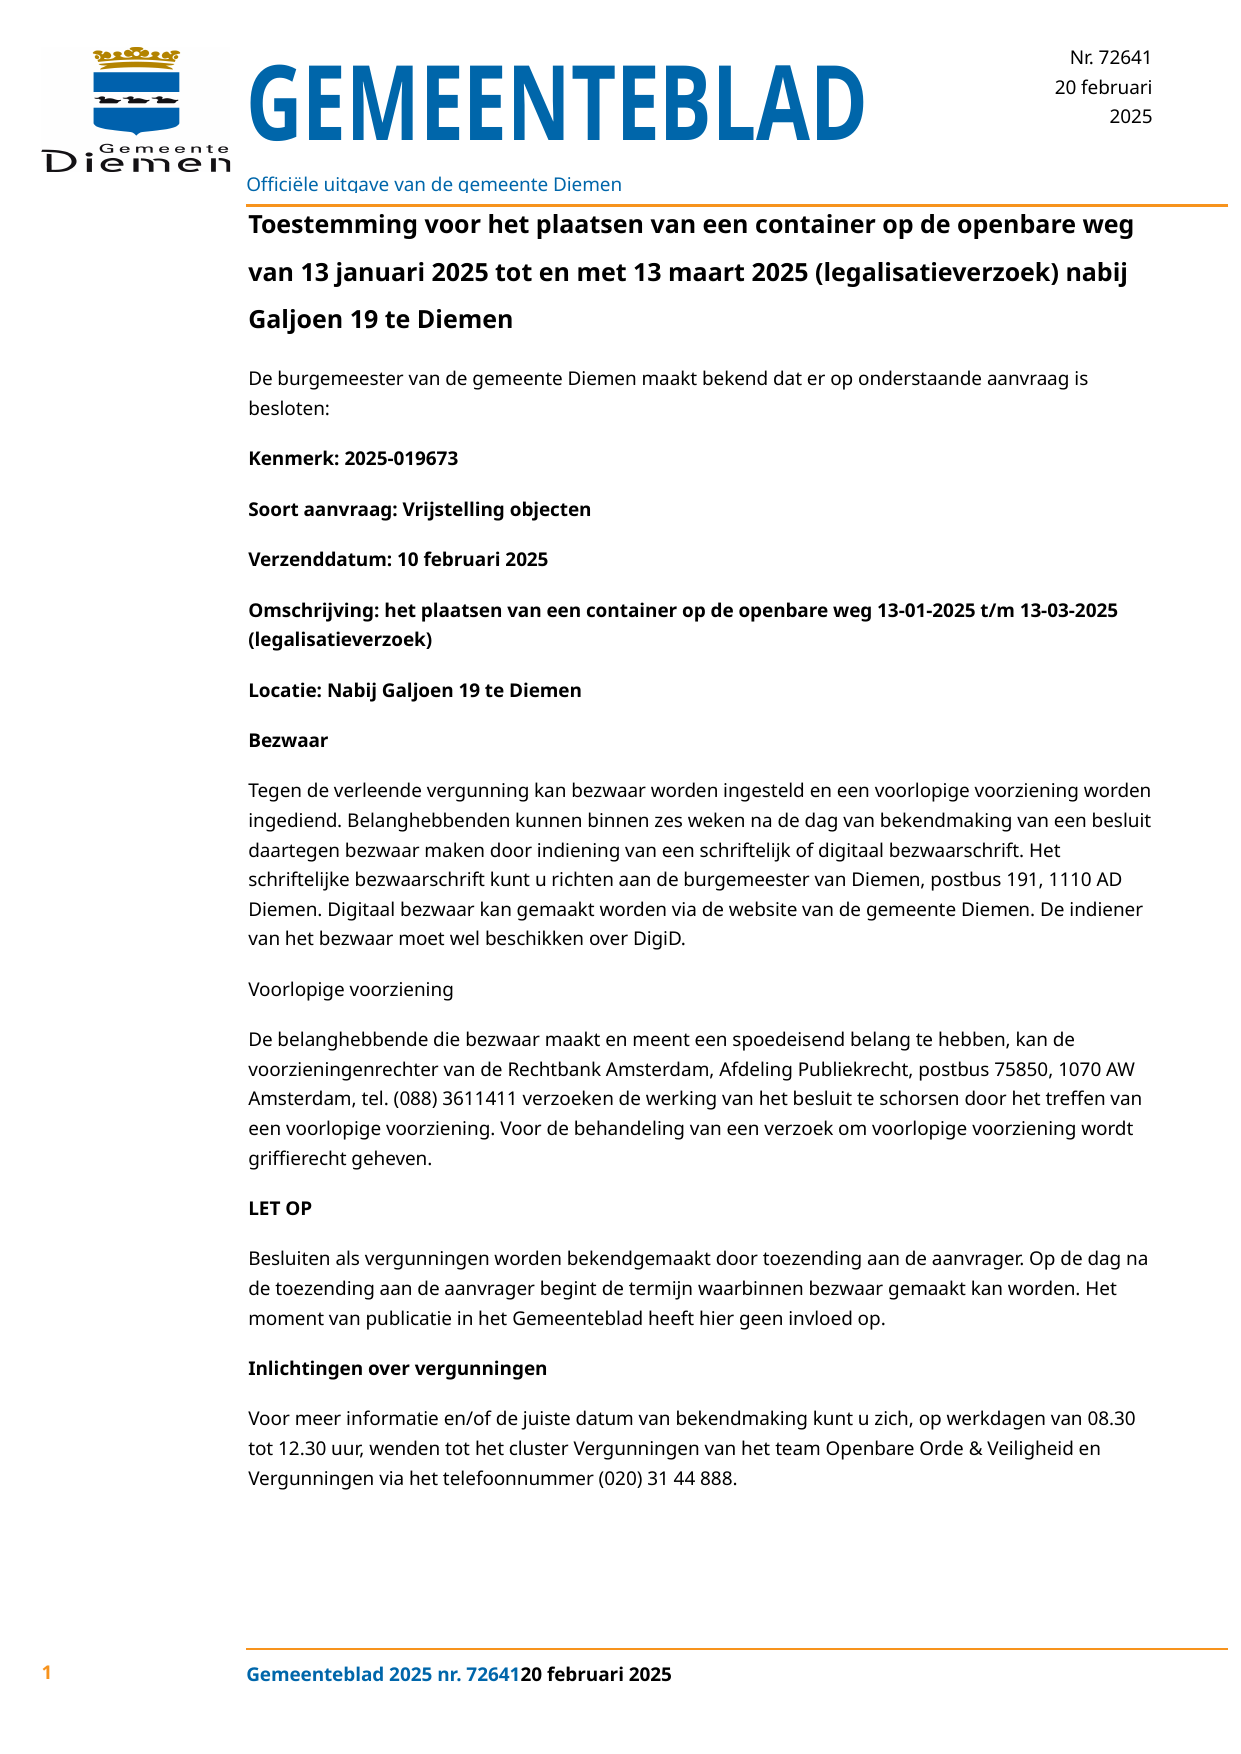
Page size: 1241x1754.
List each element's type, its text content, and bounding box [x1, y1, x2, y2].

text De burgemeester van de gemeente Diemen maakt bekend dat er op onderstaande aanvraag is besloten: [248, 366, 1152, 421]
text LET OP [248, 1195, 1152, 1221]
text Inlichtingen over vergunningen [248, 1355, 1152, 1381]
text Locatie: Nabij Galjoen 19 te Diemen [248, 677, 1152, 702]
text Bezwaar [248, 727, 1152, 753]
text Toestemming voor het plaatsen van een container op de openbare weg van 13 januari 2025 tot en met 13 maart 2025 (legalisatieverzoek) nabij Galjoen 19 te Diemen [248, 207, 1152, 336]
text Kenmerk: 2025-019673 [248, 446, 1152, 471]
text Soort aanvraag: Vrijstelling objecten [248, 496, 1152, 522]
picture [41, 47, 231, 172]
text Besluiten als vergunningen worden bekendgemaakt door toezending aan de aanvrager. Op de dag na de toezending aan de aanvrager begint de termijn waarbinnen bezwaar gemaakt kan worden. Het moment van publicatie in het Gemeenteblad heeft hier geen invloed op. [248, 1246, 1152, 1330]
text Verzenddatum: 10 februari 2025 [248, 546, 1152, 572]
text Voorlopige voorziening [248, 976, 1152, 1002]
text Voor meer informatie en/of de juiste datum van bekendmaking kunt u zich, op werkdagen van 08.30 tot 12.30 uur, wenden tot het cluster Vergunningen van het team Openbare Orde & Veiligheid en Vergunningen via het telefoonnummer (020) 31 44 888. [248, 1406, 1152, 1490]
text Omschrijving: het plaatsen van een container op de openbare weg 13-01-2025 t/m 13-03-2025 (legalisatieverzoek) [248, 597, 1152, 652]
text Tegen de verleende vergunning kan bezwaar worden ingesteld en een voorlopige voorziening worden ingediend. Belanghebbenden kunnen binnen zes weken na de dag van bekendmaking van een besluit daartegen bezwaar maken door indiening van een schriftelijk of digitaal bezwaarschrift. Het schriftelijke bezwaarschrift kunt u richten aan de burgemeester van Diemen, postbus 191, 1110 AD Diemen. Digitaal bezwaar kan gemaakt worden via de website van de gemeente Diemen. De indiener van het bezwaar moet wel beschikken over DigiD. [248, 778, 1152, 951]
text De belanghebbende die bezwaar maakt en meent een spoedeisend belang te hebben, kan de voorzieningenrechter van de Rechtbank Amsterdam, Afdeling Publiekrecht, postbus 75850, 1070 AW Amsterdam, tel. (088) 3611411 verzoeken de werking van het besluit te schorsen door het treffen van een voorlopige voorziening. Voor de behandeling van een verzoek om voorlopige voorziening wordt griffierecht geheven. [248, 1026, 1152, 1170]
